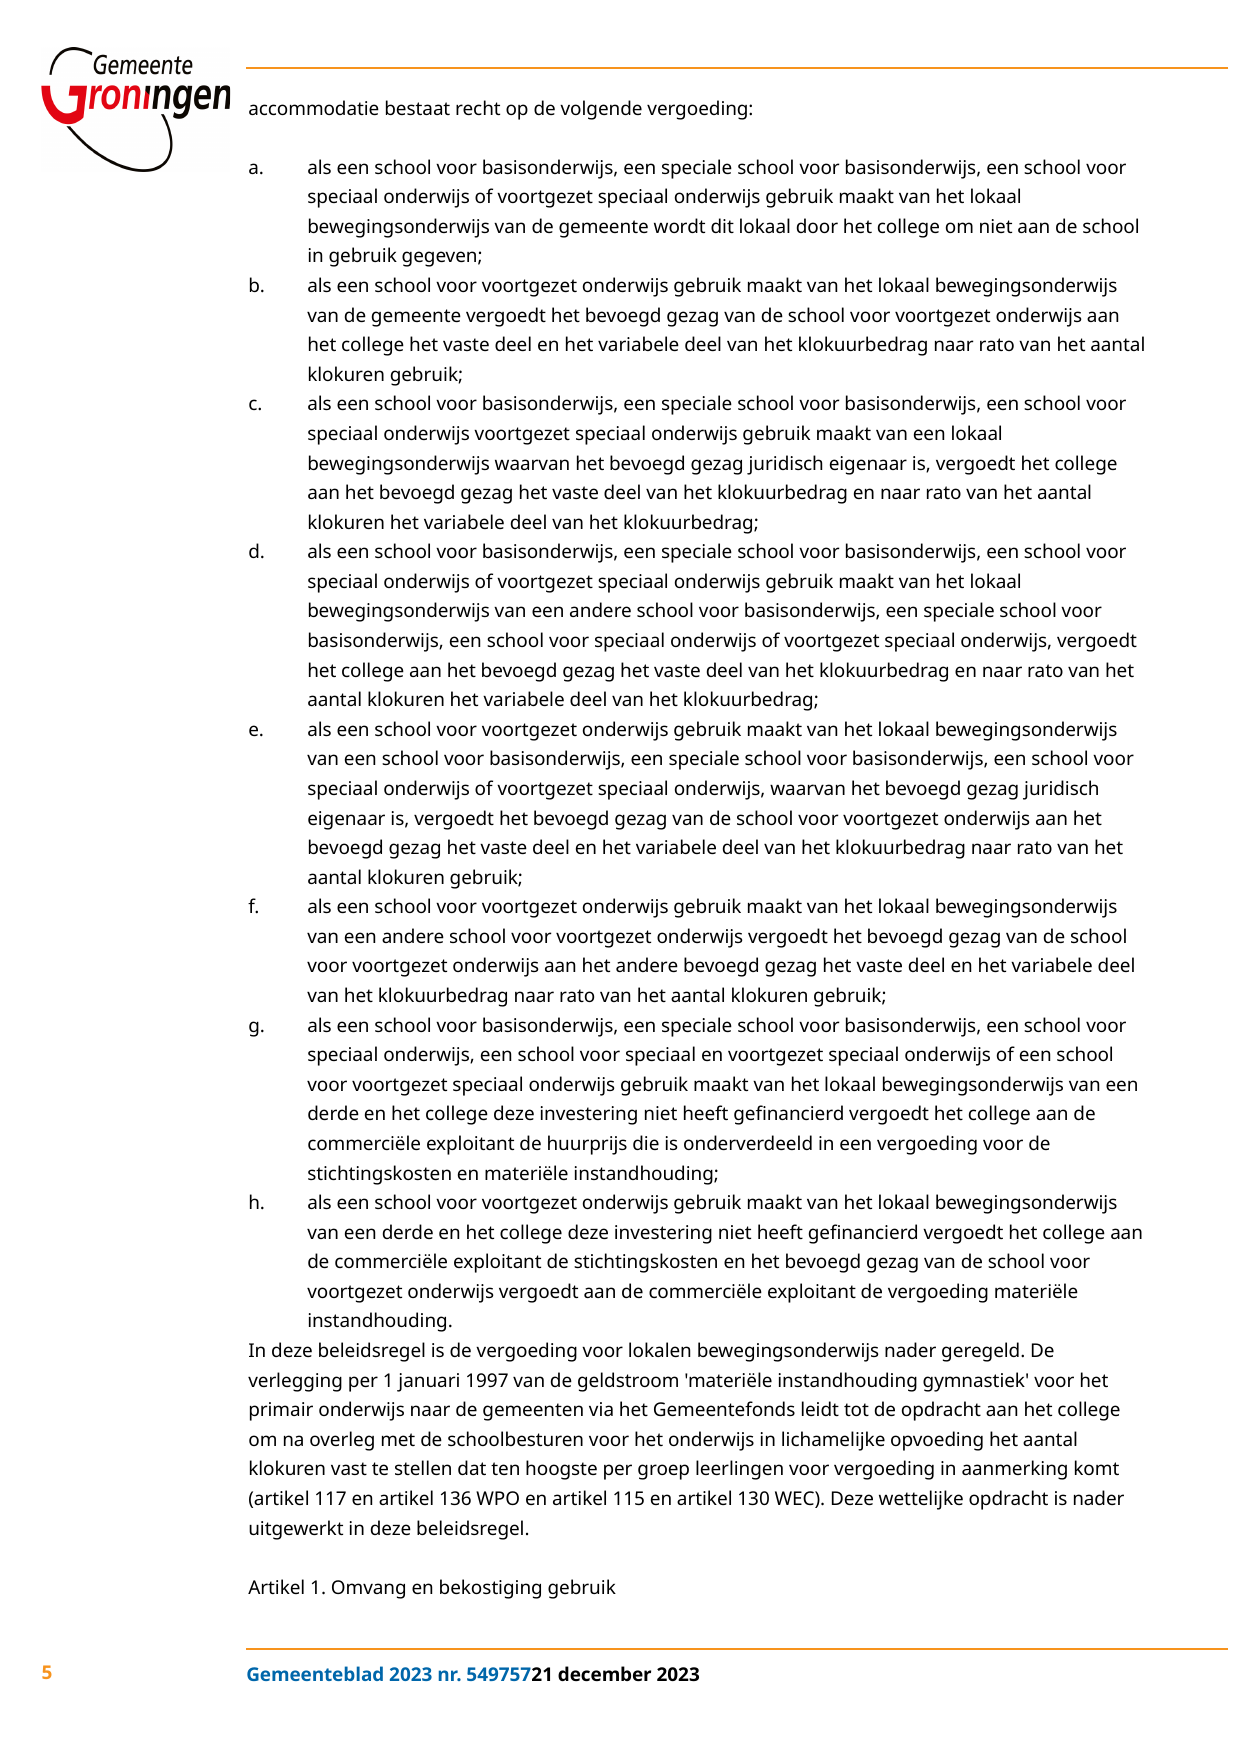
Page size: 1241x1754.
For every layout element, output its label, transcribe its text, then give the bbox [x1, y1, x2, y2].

text Artikel 1. Omvang en bekostiging gebruik [248, 1574, 1152, 1600]
list als een school voor voortgezet onderwijs gebruik maakt van het lokaal bewegingsonderwijs van een andere school voor voortgezet onderwijs vergoedt het bevoegd gezag van de school voor voortgezet onderwijs aan het andere bevoegd gezag het vaste deel en het variabele deel van het klokuurbedrag naar rato van het aantal klokuren gebruik; [248, 893, 1152, 1008]
list als een school voor basisonderwijs, een speciale school voor basisonderwijs, een school voor speciaal onderwijs voortgezet speciaal onderwijs gebruik maakt van een lokaal bewegingsonderwijs waarvan het bevoegd gezag juridisch eigenaar is, vergoedt het college aan het bevoegd gezag het vaste deel van het klokuurbedrag en naar rato van het aantal klokuren het variabele deel van het klokuurbedrag; [248, 391, 1152, 535]
list als een school voor voortgezet onderwijs gebruik maakt van het lokaal bewegingsonderwijs van een school voor basisonderwijs, een speciale school voor basisonderwijs, een school voor speciaal onderwijs of voortgezet speciaal onderwijs, waarvan het bevoegd gezag juridisch eigenaar is, vergoedt het bevoegd gezag van de school voor voortgezet onderwijs aan het bevoegd gezag het vaste deel en het variabele deel van het klokuurbedrag naar rato van het aantal klokuren gebruik; [248, 716, 1152, 890]
picture [41, 47, 231, 172]
text accommodatie bestaat recht op de volgende vergoeding: [248, 95, 1152, 121]
list als een school voor basisonderwijs, een speciale school voor basisonderwijs, een school voor speciaal onderwijs of voortgezet speciaal onderwijs gebruik maakt van het lokaal bewegingsonderwijs van een andere school voor basisonderwijs, een speciale school voor basisonderwijs, een school voor speciaal onderwijs of voortgezet speciaal onderwijs, vergoedt het college aan het bevoegd gezag het vaste deel van het klokuurbedrag en naar rato van het aantal klokuren het variabele deel van het klokuurbedrag; [248, 538, 1152, 712]
list als een school voor basisonderwijs, een speciale school voor basisonderwijs, een school voor speciaal onderwijs of voortgezet speciaal onderwijs gebruik maakt van het lokaal bewegingsonderwijs van de gemeente wordt dit lokaal door het college om niet aan de school in gebruik gegeven; [248, 154, 1152, 268]
list als een school voor basisonderwijs, een speciale school voor basisonderwijs, een school voor speciaal onderwijs, een school voor speciaal en voortgezet speciaal onderwijs of een school voor voortgezet speciaal onderwijs gebruik maakt van het lokaal bewegingsonderwijs van een derde en het college deze investering niet heeft gefinancierd vergoedt het college aan de commerciële exploitant de huurprijs die is onderverdeeld in een vergoeding voor de stichtingskosten en materiële instandhouding; [248, 1012, 1152, 1186]
text In deze beleidsregel is de vergoeding voor lokalen bewegingsonderwijs nader geregeld. De verlegging per 1 januari 1997 van de geldstroom 'materiële instandhouding gymnastiek' voor het primair onderwijs naar de gemeenten via het Gemeentefonds leidt tot de opdracht aan het college om na overleg met de schoolbesturen voor het onderwijs in lichamelijke opvoeding het aantal klokuren vast te stellen dat ten hoogste per groep leerlingen voor vergoeding in aanmerking komt (artikel 117 en artikel 136 WPO en artikel 115 en artikel 130 WEC). Deze wettelijke opdracht is nader uitgewerkt in deze beleidsregel. [248, 1337, 1152, 1541]
list als een school voor voortgezet onderwijs gebruik maakt van het lokaal bewegingsonderwijs van een derde en het college deze investering niet heeft gefinancierd vergoedt het college aan de commerciële exploitant de stichtingskosten en het bevoegd gezag van de school voor voortgezet onderwijs vergoedt aan de commerciële exploitant de vergoeding materiële instandhouding. [248, 1189, 1152, 1333]
list als een school voor voortgezet onderwijs gebruik maakt van het lokaal bewegingsonderwijs van de gemeente vergoedt het bevoegd gezag van de school voor voortgezet onderwijs aan het college het vaste deel en het variabele deel van het klokuurbedrag naar rato van het aantal klokuren gebruik; [248, 272, 1152, 387]
